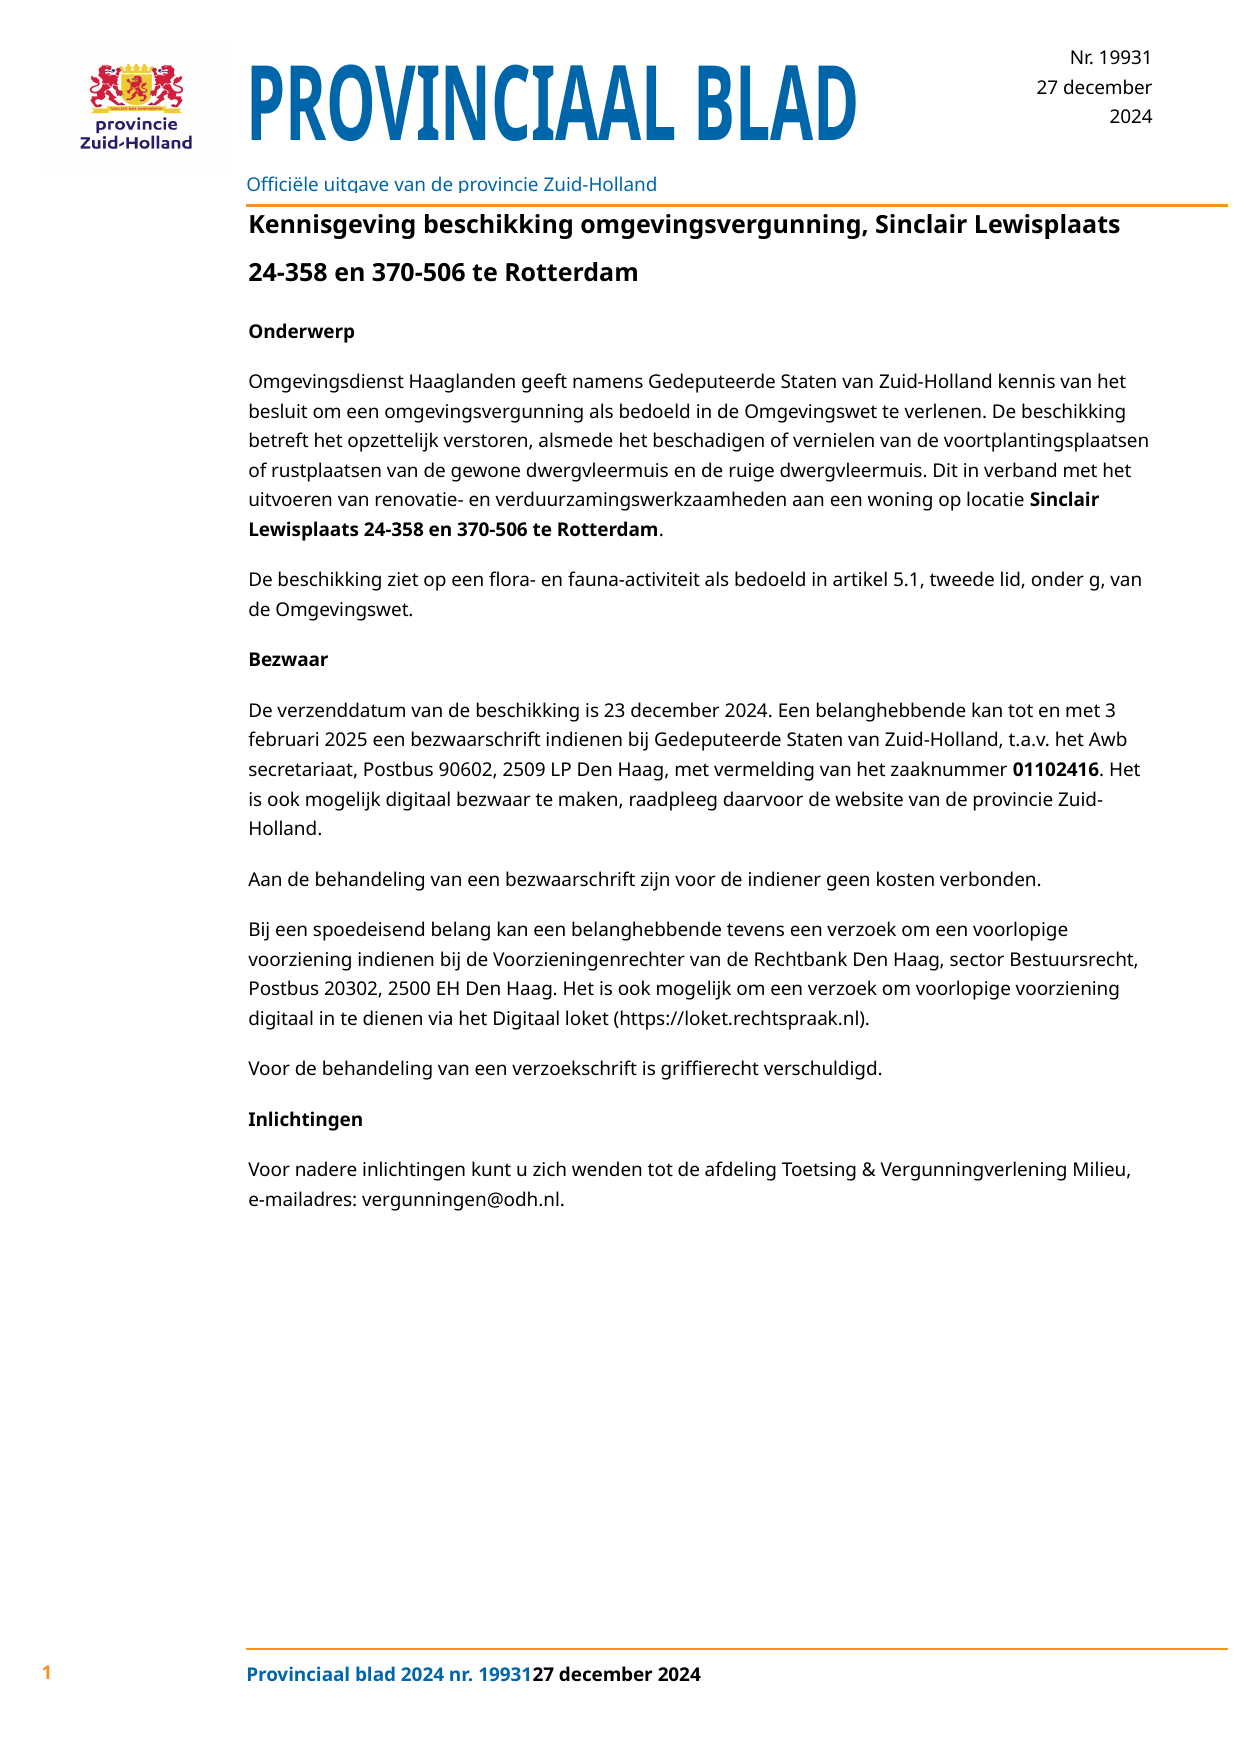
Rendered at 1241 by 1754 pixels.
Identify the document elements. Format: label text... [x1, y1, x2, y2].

text De beschikking ziet op een flora- en fauna-activiteit als bedoeld in artikel 5.1, tweede lid, onder g, van de Omgevingswet. [248, 567, 1152, 622]
text Voor nadere inlichtingen kunt u zich wenden tot de afdeling Toetsing & Vergunningverlening Milieu, e-mailadres: vergunningen@odh.nl. [248, 1156, 1152, 1212]
text Aan de behandeling van een bezwaarschrift zijn voor de indiener geen kosten verbonden. [248, 866, 1152, 892]
text De verzenddatum van de beschikking is 23 december 2024. Een belanghebbende kan tot en met 3 februari 2025 een bezwaarschrift indienen bij Gedeputeerde Staten van Zuid-Holland, t.a.v. het Awb secretariaat, Postbus 90602, 2509 LP Den Haag, met vermelding van het zaaknummer 01102416. Het is ook mogelijk digitaal bezwaar te maken, raadpleeg daarvoor de website van de provincie Zuid-Holland. [248, 697, 1152, 841]
text Inlichtingen [248, 1106, 1152, 1132]
text Bij een spoedeisend belang kan een belanghebbende tevens een verzoek om een voorlopige voorziening indienen bij de Voorzieningenrechter van de Rechtbank Den Haag, sector Bestuursrecht, Postbus 20302, 2500 EH Den Haag. Het is ook mogelijk om een verzoek om voorlopige voorziening digitaal in te dienen via het Digitaal loket (https://loket.rechtspraak.nl). [248, 916, 1152, 1031]
text Onderwerp [248, 318, 1152, 344]
text Omgevingsdienst Haaglanden geeft namens Gedeputeerde Staten van Zuid-Holland kennis van het besluit om een omgevingsvergunning als bedoeld in de Omgevingswet te verlenen. De beschikking betreft het opzettelijk verstoren, alsmede het beschadigen of vernielen van de voortplantingsplaatsen of rustplaatsen van de gewone dwergvleermuis en de ruige dwergvleermuis. Dit in verband met het uitvoeren van renovatie- en verduurzamingswerkzaamheden aan een woning op locatie Sinclair Lewisplaats 24-358 en 370-506 te Rotterdam. [248, 368, 1152, 542]
picture [41, 47, 231, 172]
text Voor de behandeling van een verzoekschrift is griffierecht verschuldigd. [248, 1055, 1152, 1081]
text Bezwaar [248, 647, 1152, 672]
text Kennisgeving beschikking omgevingsvergunning, Sinclair Lewisplaats 24-358 en 370-506 te Rotterdam [248, 207, 1152, 288]
